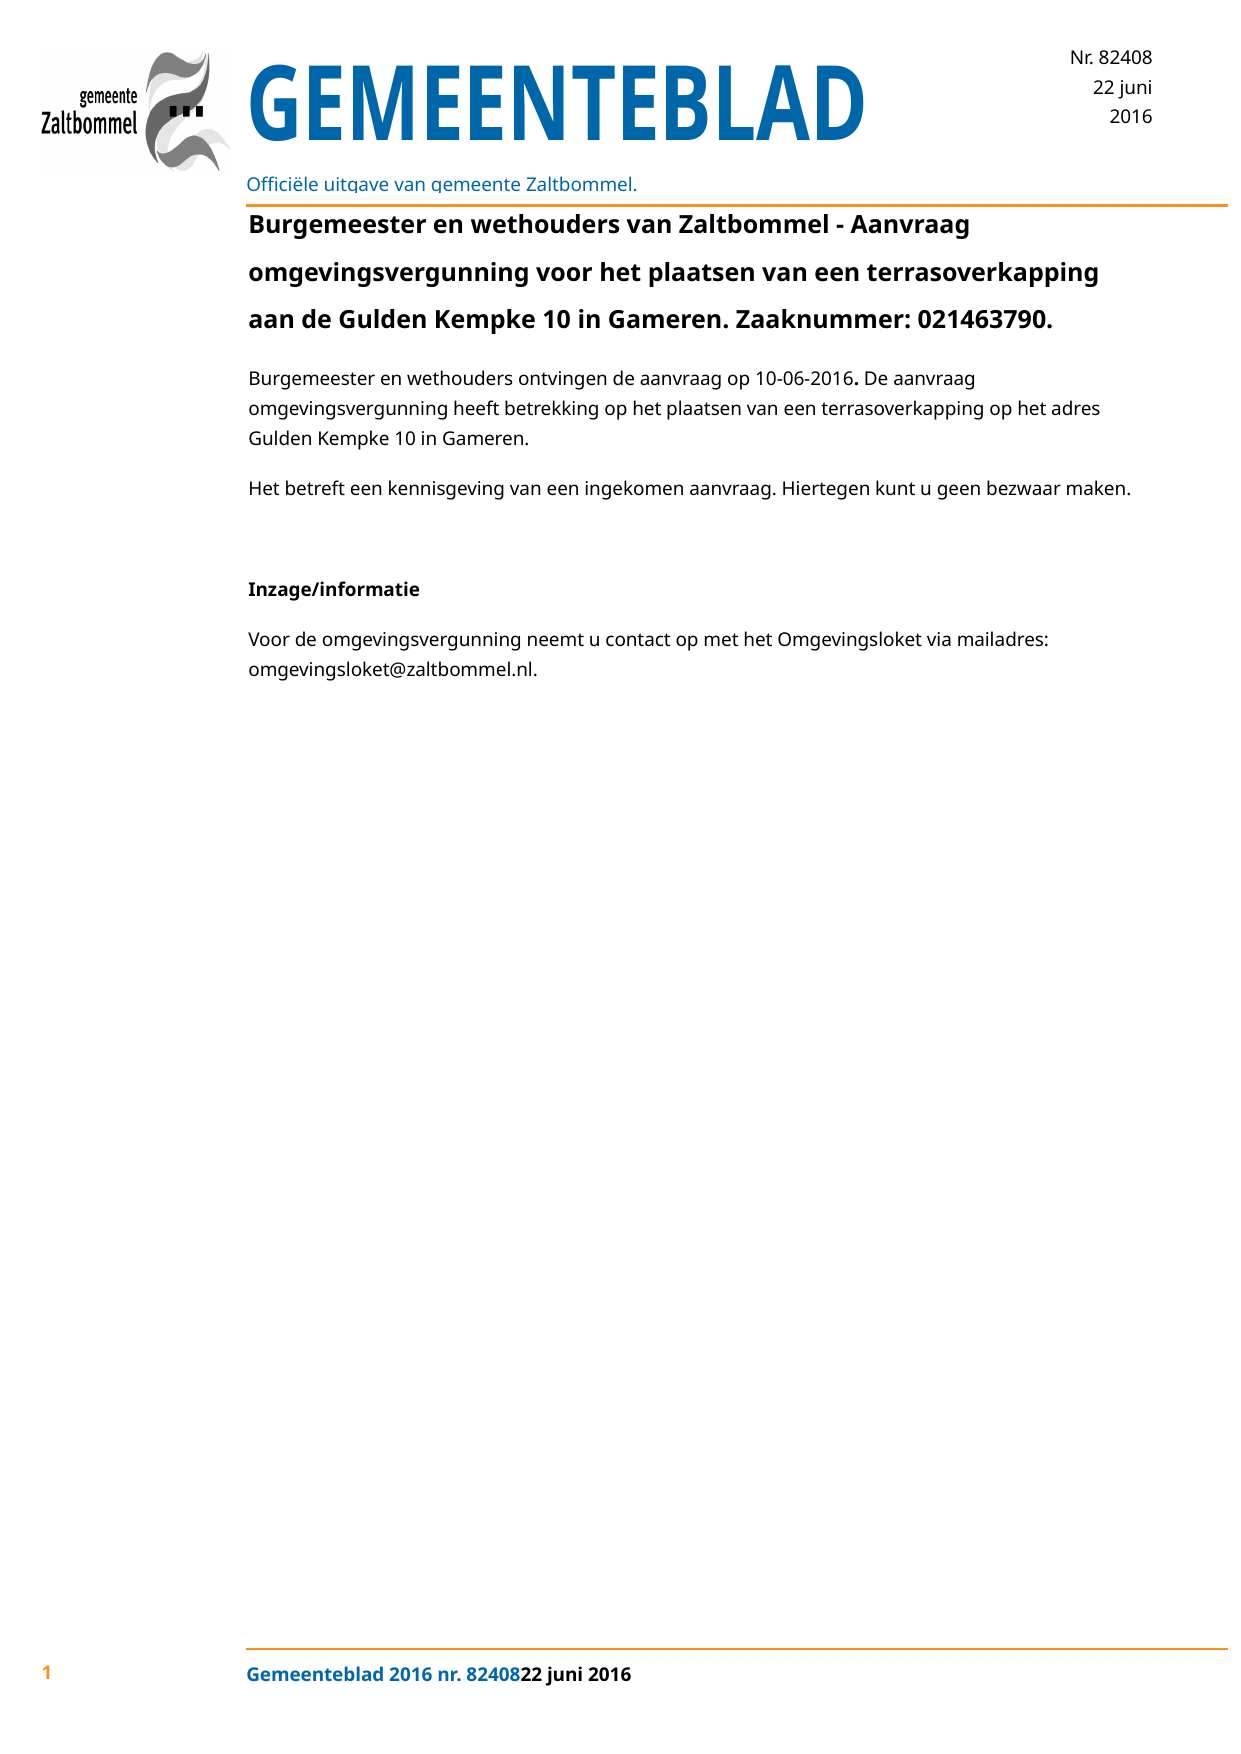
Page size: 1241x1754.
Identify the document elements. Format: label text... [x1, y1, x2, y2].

picture [41, 47, 231, 172]
text Burgemeester en wethouders ontvingen de aanvraag op 10-06-2016. De aanvraag omgevingsvergunning heeft betrekking op het plaatsen van een terrasoverkapping op het adres Gulden Kempke 10 in Gameren. [248, 366, 1152, 450]
text Voor de omgevingsvergunning neemt u contact op met het Omgevingsloket via mailadres: omgevingsloket@zaltbommel.nl. [248, 626, 1152, 682]
text Inzage/informatie [248, 576, 1152, 602]
text Het betreft een kennisgeving van een ingekomen aanvraag. Hiertegen kunt u geen bezwaar maken. [248, 475, 1152, 501]
text Burgemeester en wethouders van Zaltbommel - Aanvraag omgevingsvergunning voor het plaatsen van een terrasoverkapping aan de Gulden Kempke 10 in Gameren. Zaaknummer: 021463790. [248, 207, 1152, 336]
